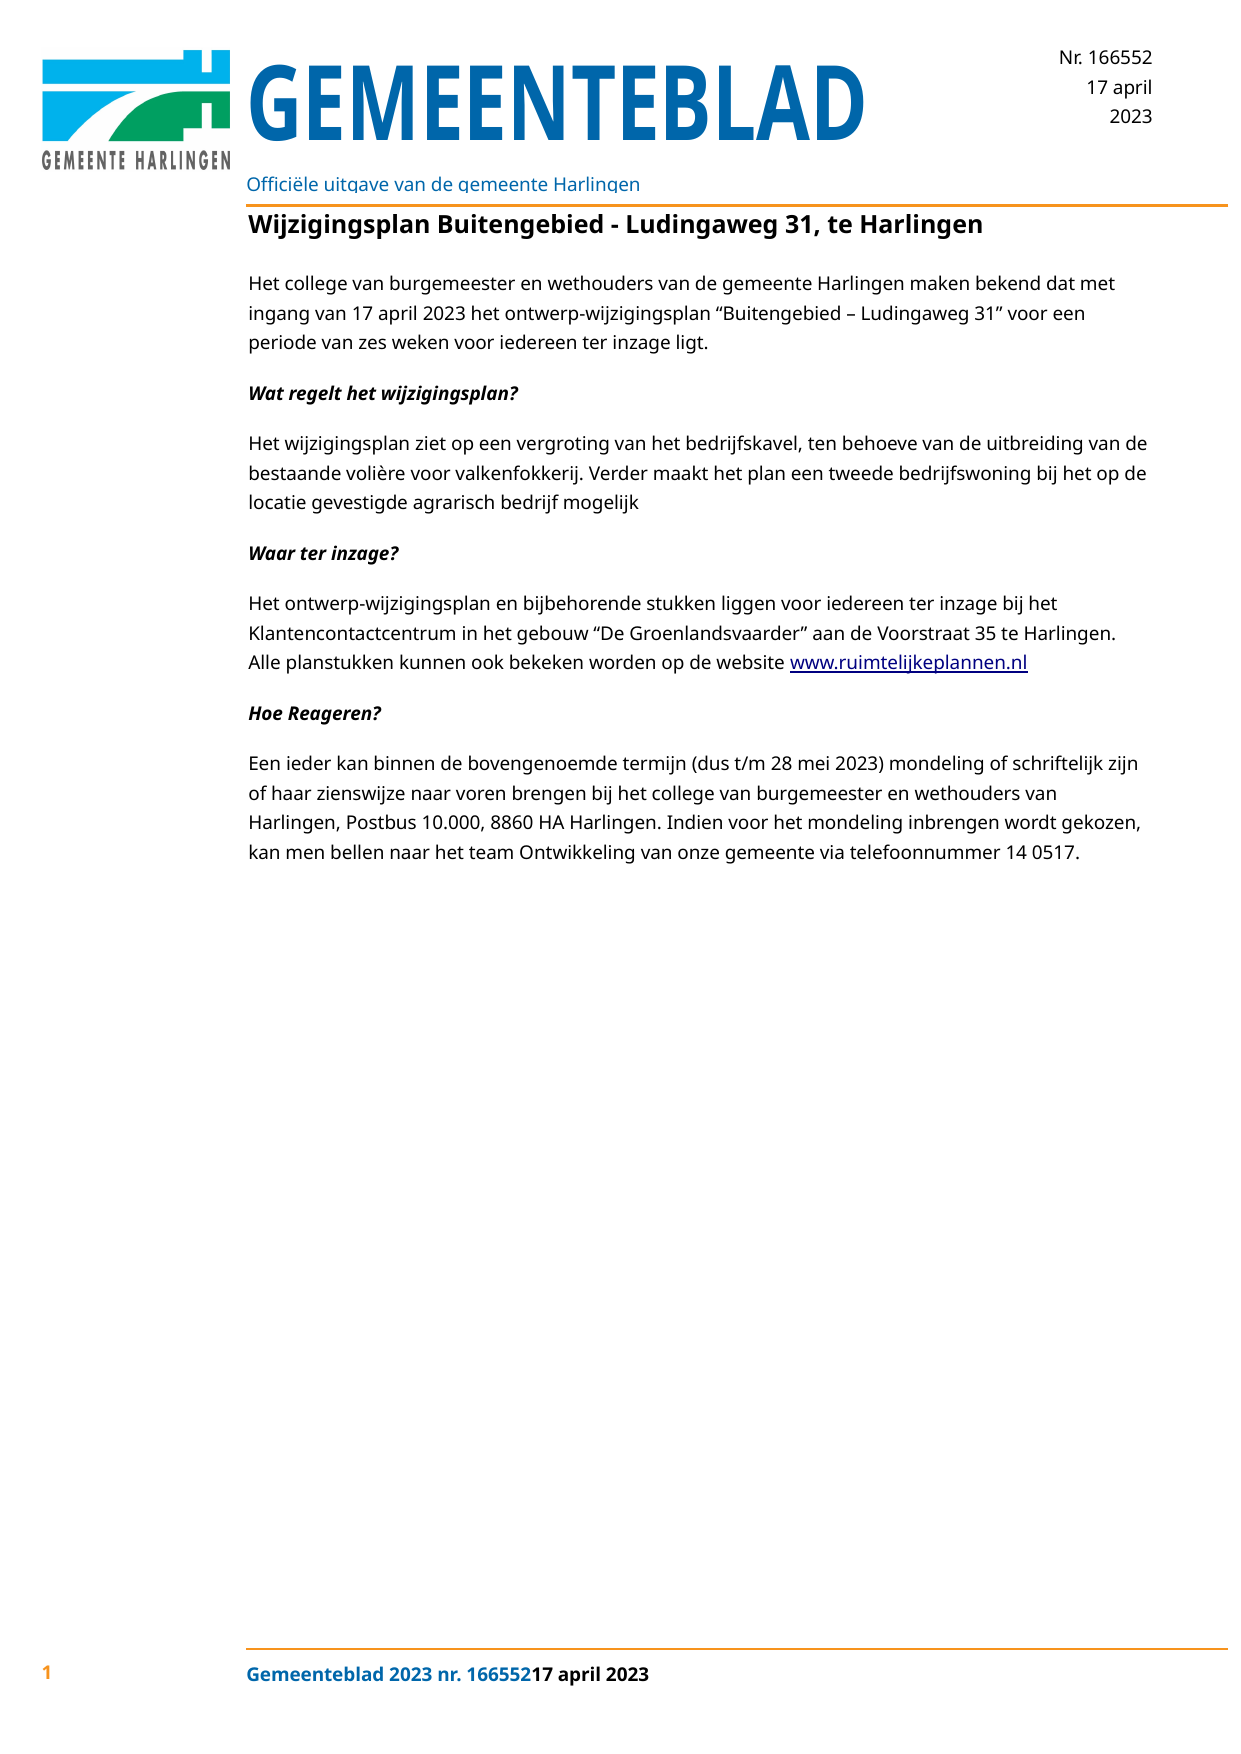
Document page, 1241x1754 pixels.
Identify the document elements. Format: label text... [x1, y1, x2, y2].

text Het college van burgemeester en wethouders van de gemeente Harlingen maken bekend dat met ingang van 17 april 2023 het ontwerp-wijzigingsplan “Buitengebied – Ludingaweg 31” voor een periode van zes weken voor iedereen ter inzage ligt. [248, 270, 1152, 355]
text Het wijzigingsplan ziet op een vergroting van het bedrijfskavel, ten behoeve van de uitbreiding van de bestaande volière voor valkenfokkerij. Verder maakt het plan een tweede bedrijfswoning bij het op de locatie gevestigde agrarisch bedrijf mogelijk [248, 430, 1152, 515]
text Waar ter inzage? [248, 540, 1152, 566]
text Wijzigingsplan Buitengebied - Ludingaweg 31, te Harlingen [248, 207, 1152, 241]
text Hoe Reageren? [248, 700, 1152, 726]
text Wat regelt het wijzigingsplan? [248, 380, 1152, 406]
text Het ontwerp-wijzigingsplan en bijbehorende stukken liggen voor iedereen ter inzage bij het Klantencontactcentrum in het gebouw “De Groenlandsvaarder” aan de Voorstraat 35 te Harlingen. Alle planstukken kunnen ook bekeken worden op de website www.ruimtelijkeplannen.nl [248, 590, 1152, 675]
picture [41, 47, 231, 172]
text Een ieder kan binnen de bovengenoemde termijn (dus t/m 28 mei 2023) mondeling of schriftelijk zijn of haar zienswijze naar voren brengen bij het college van burgemeester en wethouders van Harlingen, Postbus 10.000, 8860 HA Harlingen. Indien voor het mondeling inbrengen wordt gekozen, kan men bellen naar het team Ontwikkeling van onze gemeente via telefoonnummer 14 0517. [248, 750, 1152, 865]
